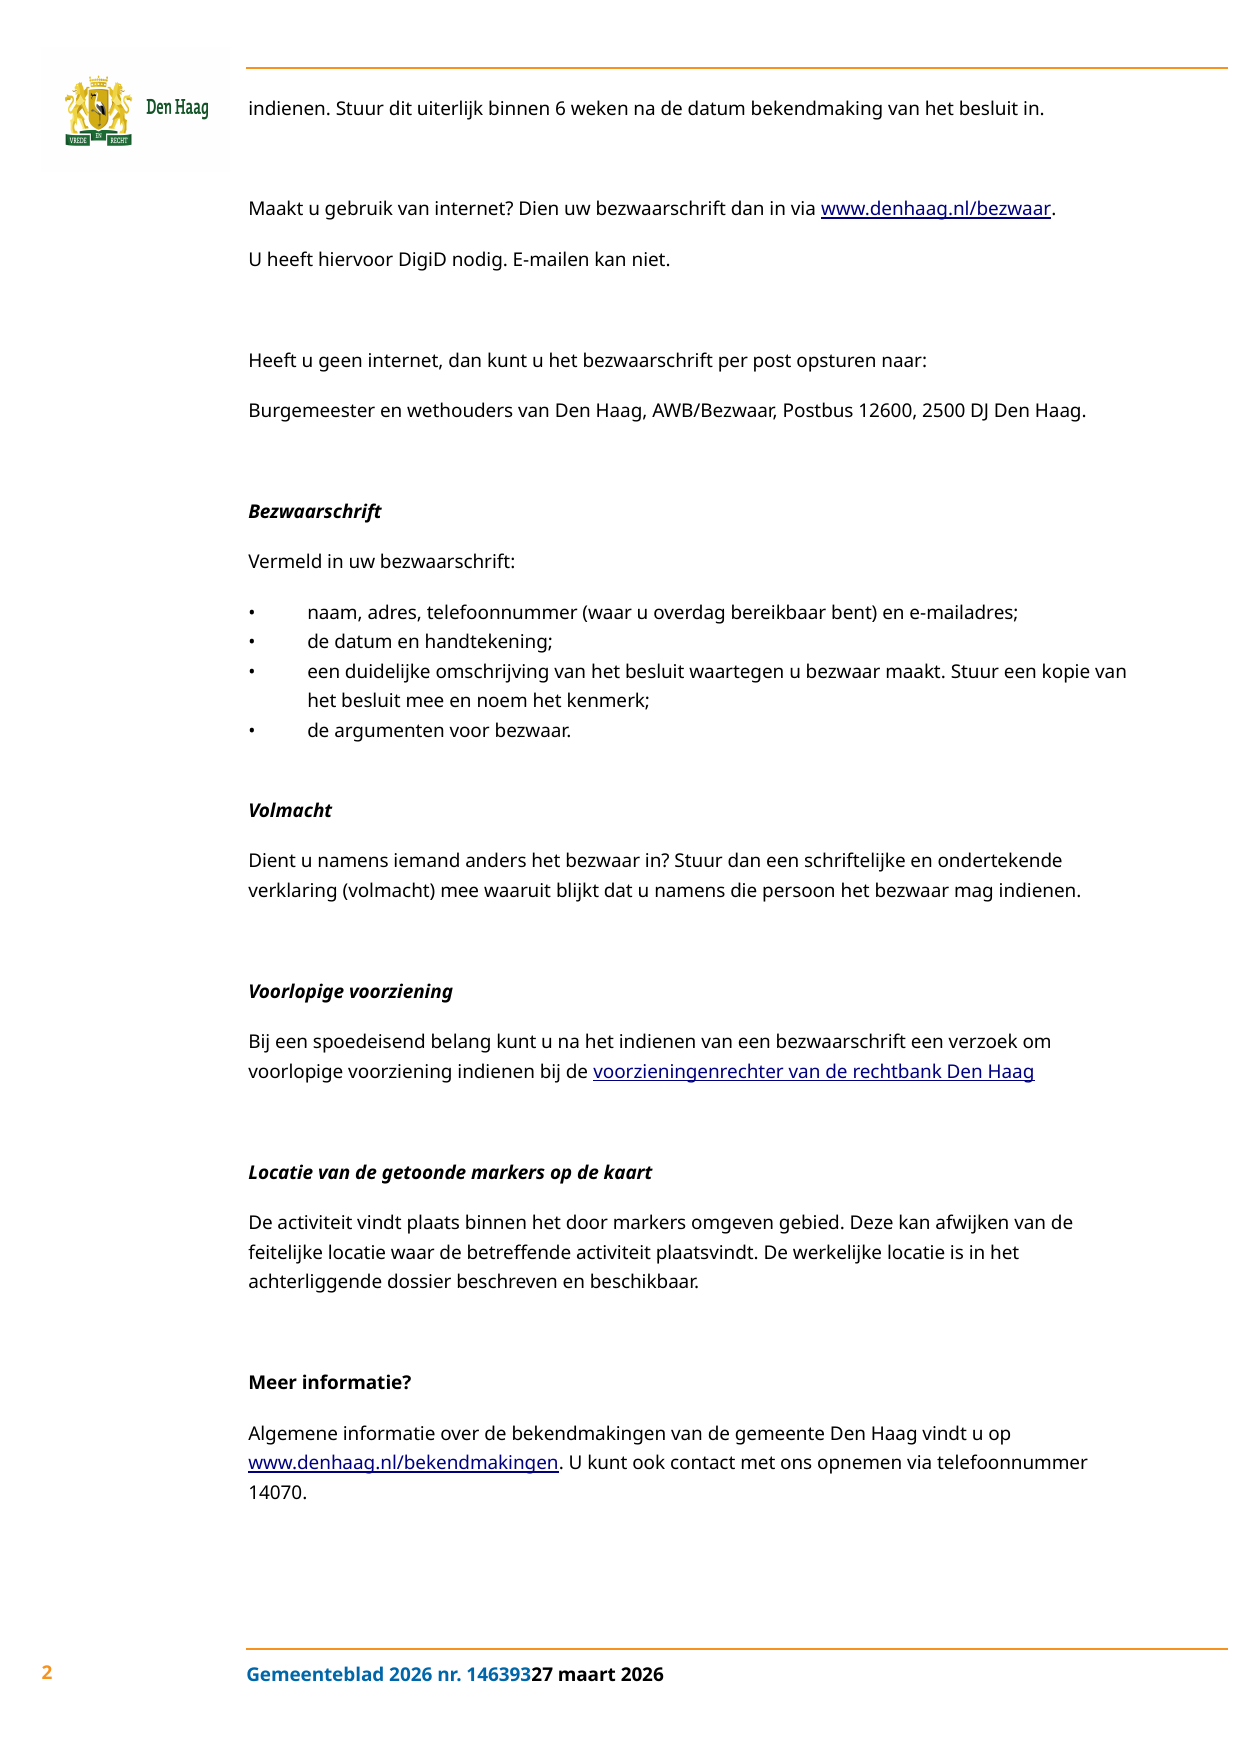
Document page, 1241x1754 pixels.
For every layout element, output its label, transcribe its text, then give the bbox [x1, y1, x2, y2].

text Bij een spoedeisend belang kunt u na het indienen van een bezwaarschrift een verzoek om voorlopige voorziening indienen bij de voorzieningenrechter van de rechtbank Den Haag [248, 1028, 1152, 1084]
text Vermeld in uw bezwaarschrift: [248, 548, 1152, 574]
list een duidelijke omschrijving van het besluit waartegen u bezwaar maakt. Stuur een kopie van het besluit mee en noem het kenmerk; [248, 658, 1152, 713]
text Heeft u geen internet, dan kunt u het bezwaarschrift per post opsturen naar: [248, 347, 1152, 373]
text De activiteit vindt plaats binnen het door markers omgeven gebied. Deze kan afwijken van de feitelijke locatie waar de betreffende activiteit plaatsvindt. De werkelijke locatie is in het achterliggende dossier beschreven en beschikbaar. [248, 1209, 1152, 1294]
text Bezwaarschrift [248, 498, 1152, 524]
text Voorlopige voorziening [248, 978, 1152, 1004]
list naam, adres, telefoonnummer (waar u overdag bereikbaar bent) en e-mailadres; [248, 599, 1152, 625]
list de datum en handtekening; [248, 628, 1152, 654]
text Locatie van de getoonde markers op de kaart [248, 1159, 1152, 1185]
text Algemene informatie over de bekendmakingen van de gemeente Den Haag vindt u op www.denhaag.nl/bekendmakingen. U kunt ook contact met ons opnemen via telefoonnummer 14070. [248, 1420, 1152, 1505]
text indienen. Stuur dit uiterlijk binnen 6 weken na de datum bekendmaking van het besluit in. [248, 95, 1152, 121]
text U heeft hiervoor DigiD nodig. E-mailen kan niet. [248, 246, 1152, 272]
text Maakt u gebruik van internet? Dien uw bezwaarschrift dan in via www.denhaag.nl/bezwaar. [248, 196, 1152, 221]
picture [41, 47, 231, 172]
text Volmacht [248, 797, 1152, 823]
text Dient u namens iemand anders het bezwaar in? Stuur dan een schriftelijke en ondertekende verklaring (volmacht) mee waaruit blijkt dat u namens die persoon het bezwaar mag indienen. [248, 848, 1152, 903]
text Meer informatie? [248, 1369, 1152, 1395]
text Burgemeester en wethouders van Den Haag, AWB/Bezwaar, Postbus 12600, 2500 DJ Den Haag. [248, 397, 1152, 423]
list de argumenten voor bezwaar. [248, 717, 1152, 743]
